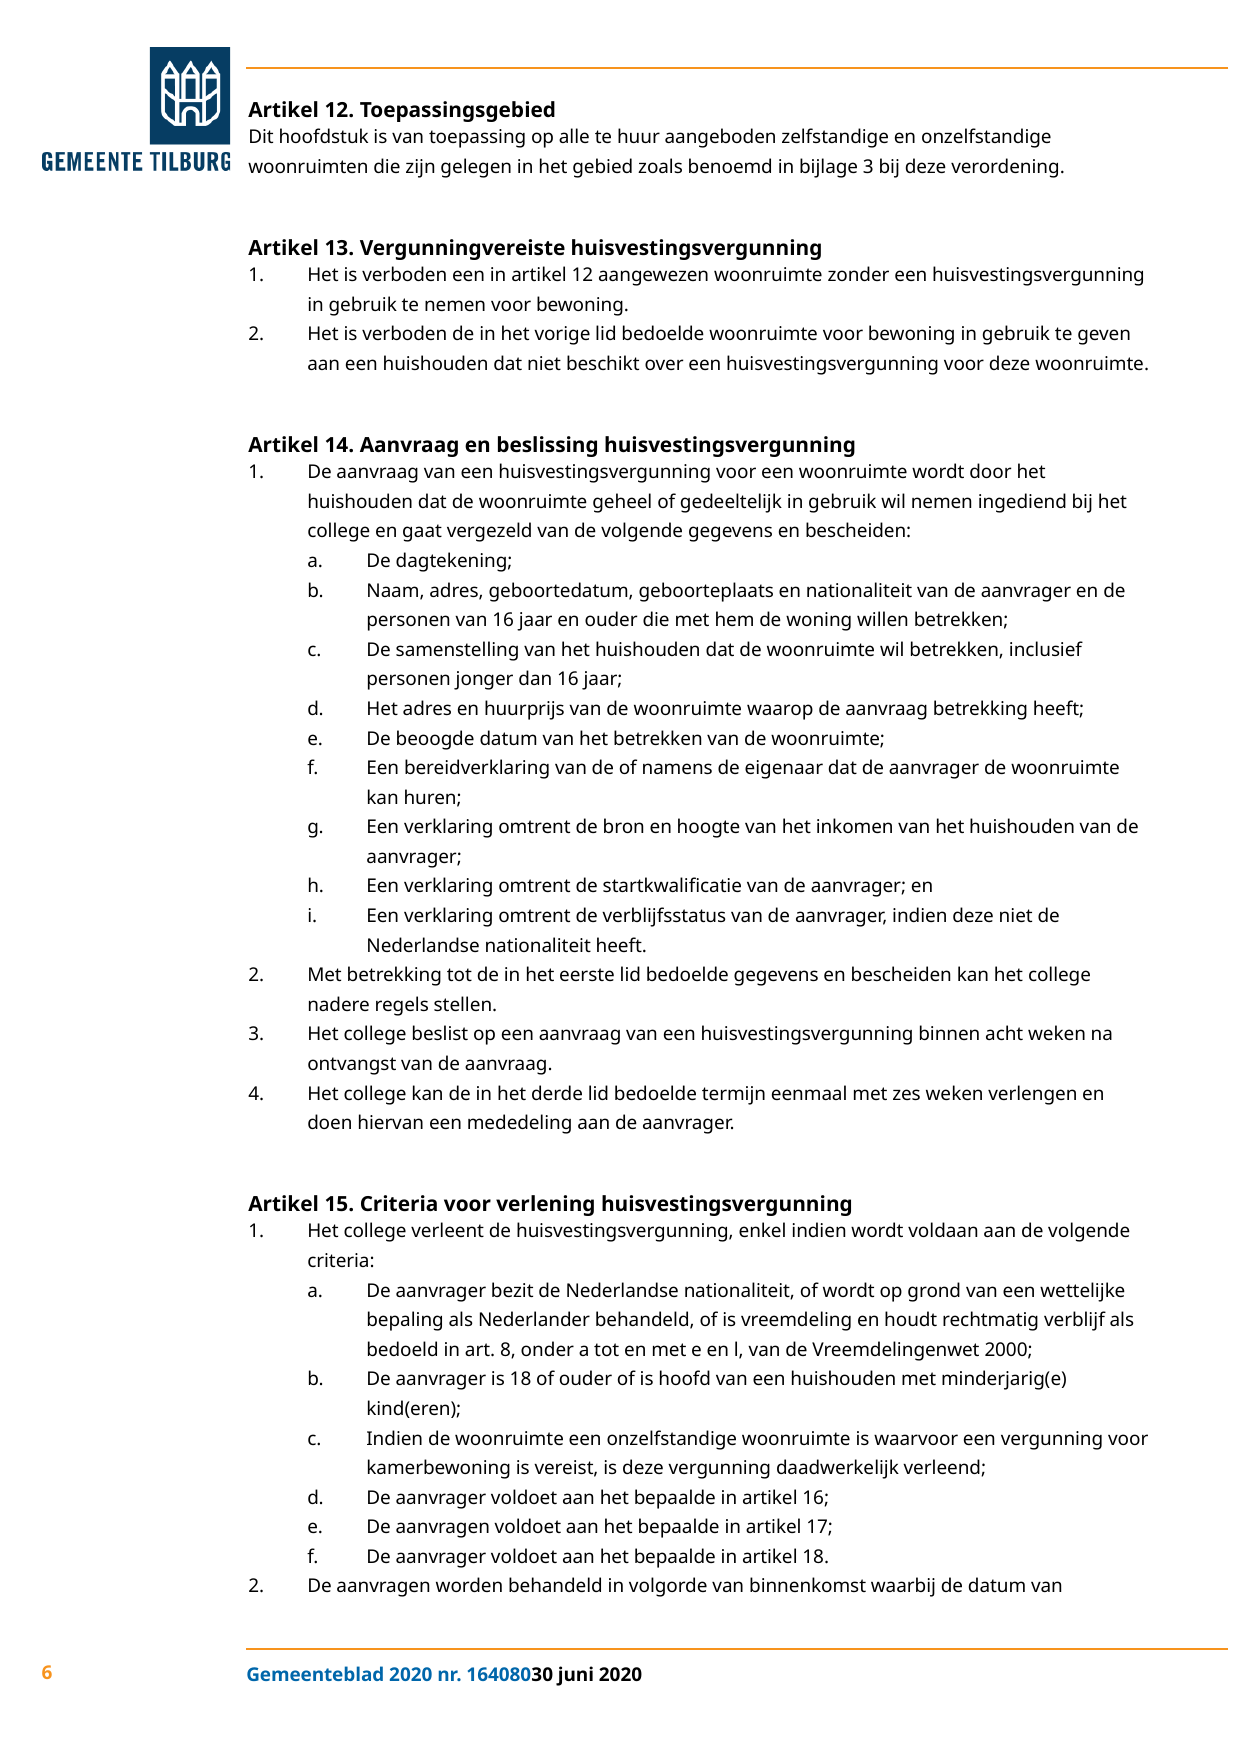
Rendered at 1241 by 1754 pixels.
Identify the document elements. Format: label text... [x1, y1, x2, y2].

list De samenstelling van het huishouden dat de woonruimte wil betrekken, inclusief personen jonger dan 16 jaar; [307, 636, 1152, 691]
text Artikel 12. Toepassingsgebied [248, 95, 1152, 123]
text Artikel 13. Vergunningvereiste huisvestingsvergunning [248, 233, 1152, 261]
list Met betrekking tot de in het eerste lid bedoelde gegevens en bescheiden kan het college nadere regels stellen. [248, 961, 1152, 1017]
list De aanvrager voldoet aan het bepaalde in artikel 16; [307, 1484, 1152, 1510]
list Naam, adres, geboortedatum, geboorteplaats en nationaliteit van de aanvrager en de personen van 16 jaar en ouder die met hem de woning willen betrekken; [307, 577, 1152, 632]
list Het college beslist op een aanvraag van een huisvestingsvergunning binnen acht weken na ontvangst van de aanvraag. [248, 1021, 1152, 1076]
list De beoogde datum van het betrekken van de woonruimte; [307, 725, 1152, 750]
list De dagtekening; [307, 547, 1152, 573]
list De aanvrager voldoet aan het bepaalde in artikel 18. [307, 1543, 1152, 1569]
list Indien de woonruimte een onzelfstandige woonruimte is waarvoor een vergunning voor kamerbewoning is vereist, is deze vergunning daadwerkelijk verleend; [307, 1425, 1152, 1480]
list Een verklaring omtrent de verblijfsstatus van de aanvrager, indien deze niet de Nederlandse nationaliteit heeft. [307, 902, 1152, 957]
picture [41, 47, 231, 172]
list Een verklaring omtrent de startkwalificatie van de aanvrager; en [307, 873, 1152, 898]
list Het college verleent de huisvestingsvergunning, enkel indien wordt voldaan aan de volgende criteria: [248, 1218, 1152, 1273]
text Artikel 14. Aanvraag en beslissing huisvestingsvergunning [248, 430, 1152, 458]
list Het college kan de in het derde lid bedoelde termijn eenmaal met zes weken verlengen en doen hiervan een mededeling aan de aanvrager. [248, 1080, 1152, 1135]
list De aanvrager is 18 of ouder of is hoofd van een huishouden met minderjarig(e) kind(eren); [307, 1366, 1152, 1421]
text Dit hoofdstuk is van toepassing op alle te huur aangeboden zelfstandige en onzelfstandige woonruimten die zijn gelegen in het gebied zoals benoemd in bijlage 3 bij deze verordening. [248, 123, 1152, 178]
list Het is verboden de in het vorige lid bedoelde woonruimte voor bewoning in gebruik te geven aan een huishouden dat niet beschikt over een huisvestingsvergunning voor deze woonruimte. [248, 320, 1152, 376]
list Het is verboden een in artikel 12 aangewezen woonruimte zonder een huisvestingsvergunning in gebruik te nemen voor bewoning. [248, 261, 1152, 317]
list Een verklaring omtrent de bron en hoogte van het inkomen van het huishouden van de aanvrager; [307, 813, 1152, 869]
text Artikel 15. Criteria voor verlening huisvestingsvergunning [248, 1189, 1152, 1218]
list De aanvragen worden behandeld in volgorde van binnenkomst waarbij de datum van [248, 1573, 1152, 1598]
list De aanvraag van een huisvestingsvergunning voor een woonruimte wordt door het huishouden dat de woonruimte geheel of gedeeltelijk in gebruik wil nemen ingediend bij het college en gaat vergezeld van de volgende gegevens en bescheiden: [248, 458, 1152, 543]
list De aanvrager bezit de Nederlandse nationaliteit, of wordt op grond van een wettelijke bepaling als Nederlander behandeld, of is vreemdeling en houdt rechtmatig verblijf als bedoeld in art. 8, onder a tot en met e en l, van de Vreemdelingenwet 2000; [307, 1277, 1152, 1362]
list Het adres en huurprijs van de woonruimte waarop de aanvraag betrekking heeft; [307, 695, 1152, 721]
list De aanvragen voldoet aan het bepaalde in artikel 17; [307, 1513, 1152, 1539]
list Een bereidverklaring van de of namens de eigenaar dat de aanvrager de woonruimte kan huren; [307, 754, 1152, 809]
